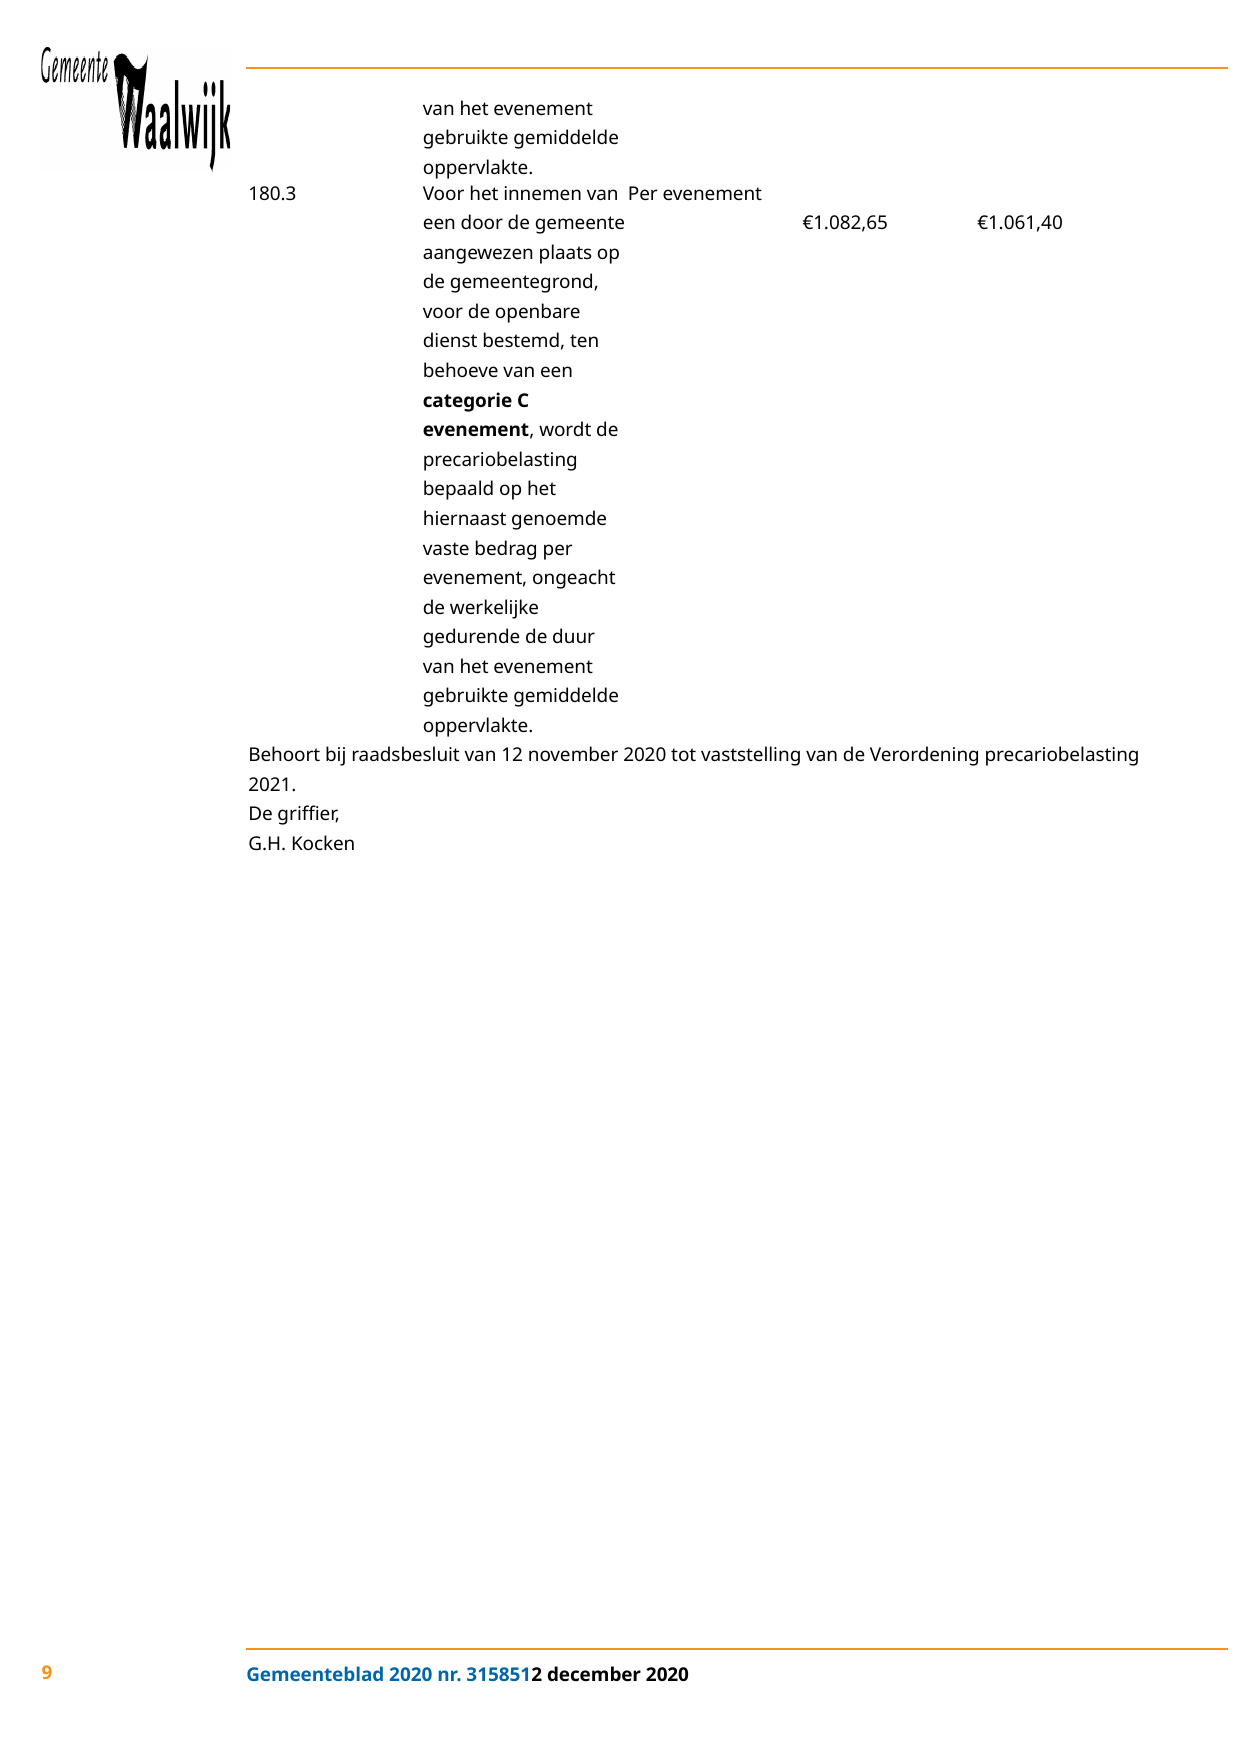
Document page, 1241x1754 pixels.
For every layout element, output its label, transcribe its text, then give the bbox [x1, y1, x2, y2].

table_cell [628, 95, 802, 180]
table_cell [977, 95, 1152, 180]
text De griffier, [248, 800, 1152, 826]
table_cell Per evenement [628, 180, 802, 738]
table_cell van het evenement gebruikte gemiddelde oppervlakte. [423, 95, 628, 180]
text G.H. Kocken [248, 830, 1152, 856]
table_cell Voor het innemen van een door de gemeente aangewezen plaats op de gemeentegrond, voor de openbare dienst bestemd, ten behoeve van een categorie C evenement, wordt de precariobelasting bepaald op het hiernaast genoemde vaste bedrag per evenement, ongeacht de werkelijke gedurende de duur van het evenement gebruikte gemiddelde oppervlakte. [423, 180, 628, 738]
table_cell €1.061,40 [977, 180, 1152, 738]
text Behoort bij raadsbesluit van 12 november 2020 tot vaststelling van de Verordening precariobelasting 2021. [248, 741, 1152, 796]
table_cell 180.3 [248, 180, 423, 738]
table_cell [802, 95, 977, 180]
table_cell €1.082,65 [802, 180, 977, 738]
table_cell [248, 95, 423, 180]
picture [41, 47, 231, 172]
